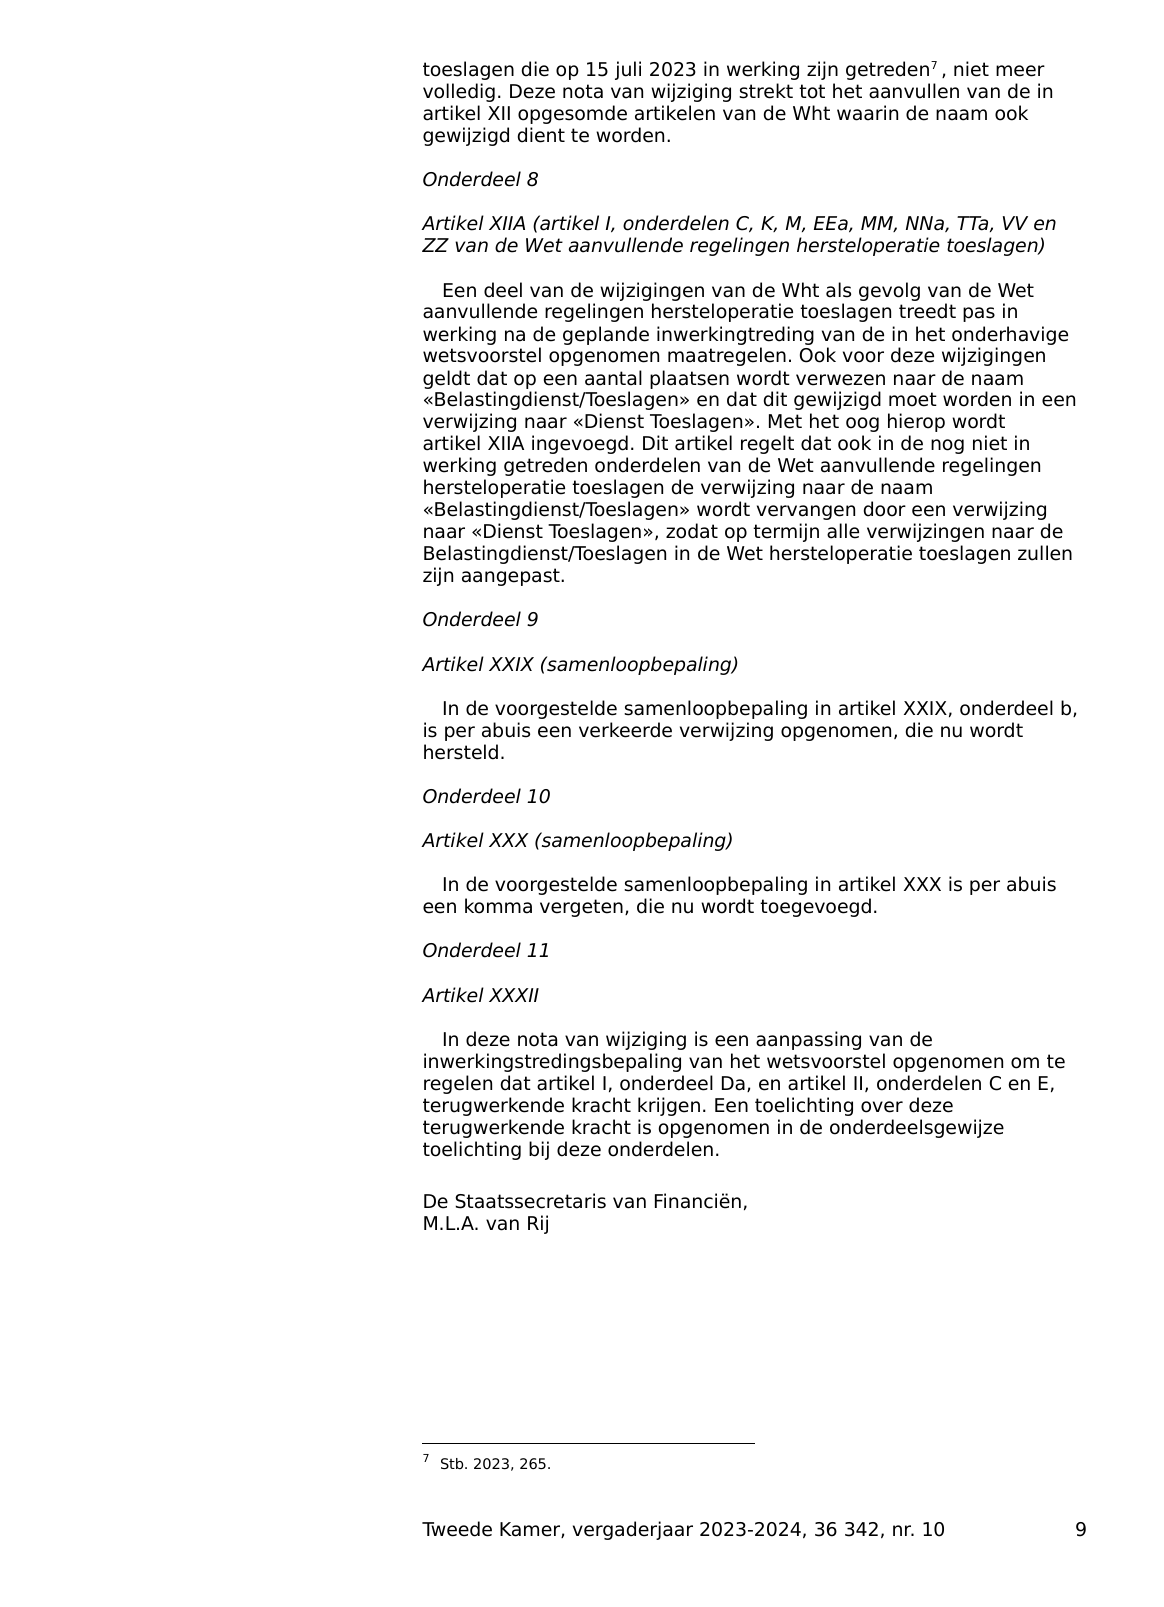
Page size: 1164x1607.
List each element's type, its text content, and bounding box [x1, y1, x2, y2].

subtitle Artikel XIIA (artikel I, onderdelen C, K, M, EEa, MM, NNa, TTa, VV en ZZ van de Wet aanvullende regelingen hersteloperatie toeslagen) [422, 213, 1087, 257]
text In de voorgestelde samenloopbepaling in artikel XXX is per abuis een komma vergeten, die nu wordt toegevoegd. [422, 874, 1087, 918]
text In de voorgestelde samenloopbepaling in artikel XXIX, onderdeel b, is per abuis een verkeerde verwijzing opgenomen, die nu wordt hersteld. [422, 698, 1087, 764]
text In deze nota van wijziging is een aanpassing van de inwerkingstredingsbepaling van het wetsvoorstel opgenomen om te regelen dat artikel I, onderdeel Da, en artikel II, onderdelen C en E, terugwerkende kracht krijgen. Een toelichting over deze terugwerkende kracht is opgenomen in de onderdeelsgewijze toelichting bij deze onderdelen. [422, 1029, 1087, 1161]
subtitle Onderdeel 9 [422, 609, 1087, 631]
text toeslagen die op 15 juli 2023 in werking zijn getreden, niet meer volledig. Deze nota van wijziging strekt tot het aanvullen van de in artikel XII opgesomde artikelen van de Wht waarin de naam ook gewijzigd dient te worden. [422, 59, 1087, 147]
subtitle Artikel XXXII [422, 984, 1087, 1006]
subtitle Onderdeel 8 [422, 169, 1087, 191]
subtitle Onderdeel 11 [422, 940, 1087, 962]
text Een deel van de wijzigingen van de Wht als gevolg van de Wet aanvullende regelingen hersteloperatie toeslagen treedt pas in werking na de geplande inwerkingtreding van de in het onderhavige wetsvoorstel opgenomen maatregelen. Ook voor deze wijzigingen geldt dat op een aantal plaatsen wordt verwezen naar de naam «Belastingdienst/Toeslagen» en dat dit gewijzigd moet worden in een verwijzing naar «Dienst Toeslagen». Met het oog hierop wordt artikel XIIA ingevoegd. Dit artikel regelt dat ook in de nog niet in werking getreden onderdelen van de Wet aanvullende regelingen hersteloperatie toeslagen de verwijzing naar de naam «Belastingdienst/Toeslagen» wordt vervangen door een verwijzing naar «Dienst Toeslagen», zodat op termijn alle verwijzingen naar de Belastingdienst/Toeslagen in de Wet hersteloperatie toeslagen zullen zijn aangepast. [422, 279, 1087, 587]
subtitle Artikel XXX (samenloopbepaling) [422, 830, 1087, 852]
subtitle Artikel XXIX (samenloopbepaling) [422, 653, 1087, 676]
text Stb. 2023, 265. [422, 1452, 1087, 1474]
subtitle Onderdeel 10 [422, 786, 1087, 808]
text De Staatssecretaris van Financiën, M.L.A. van Rij [422, 1191, 1087, 1234]
